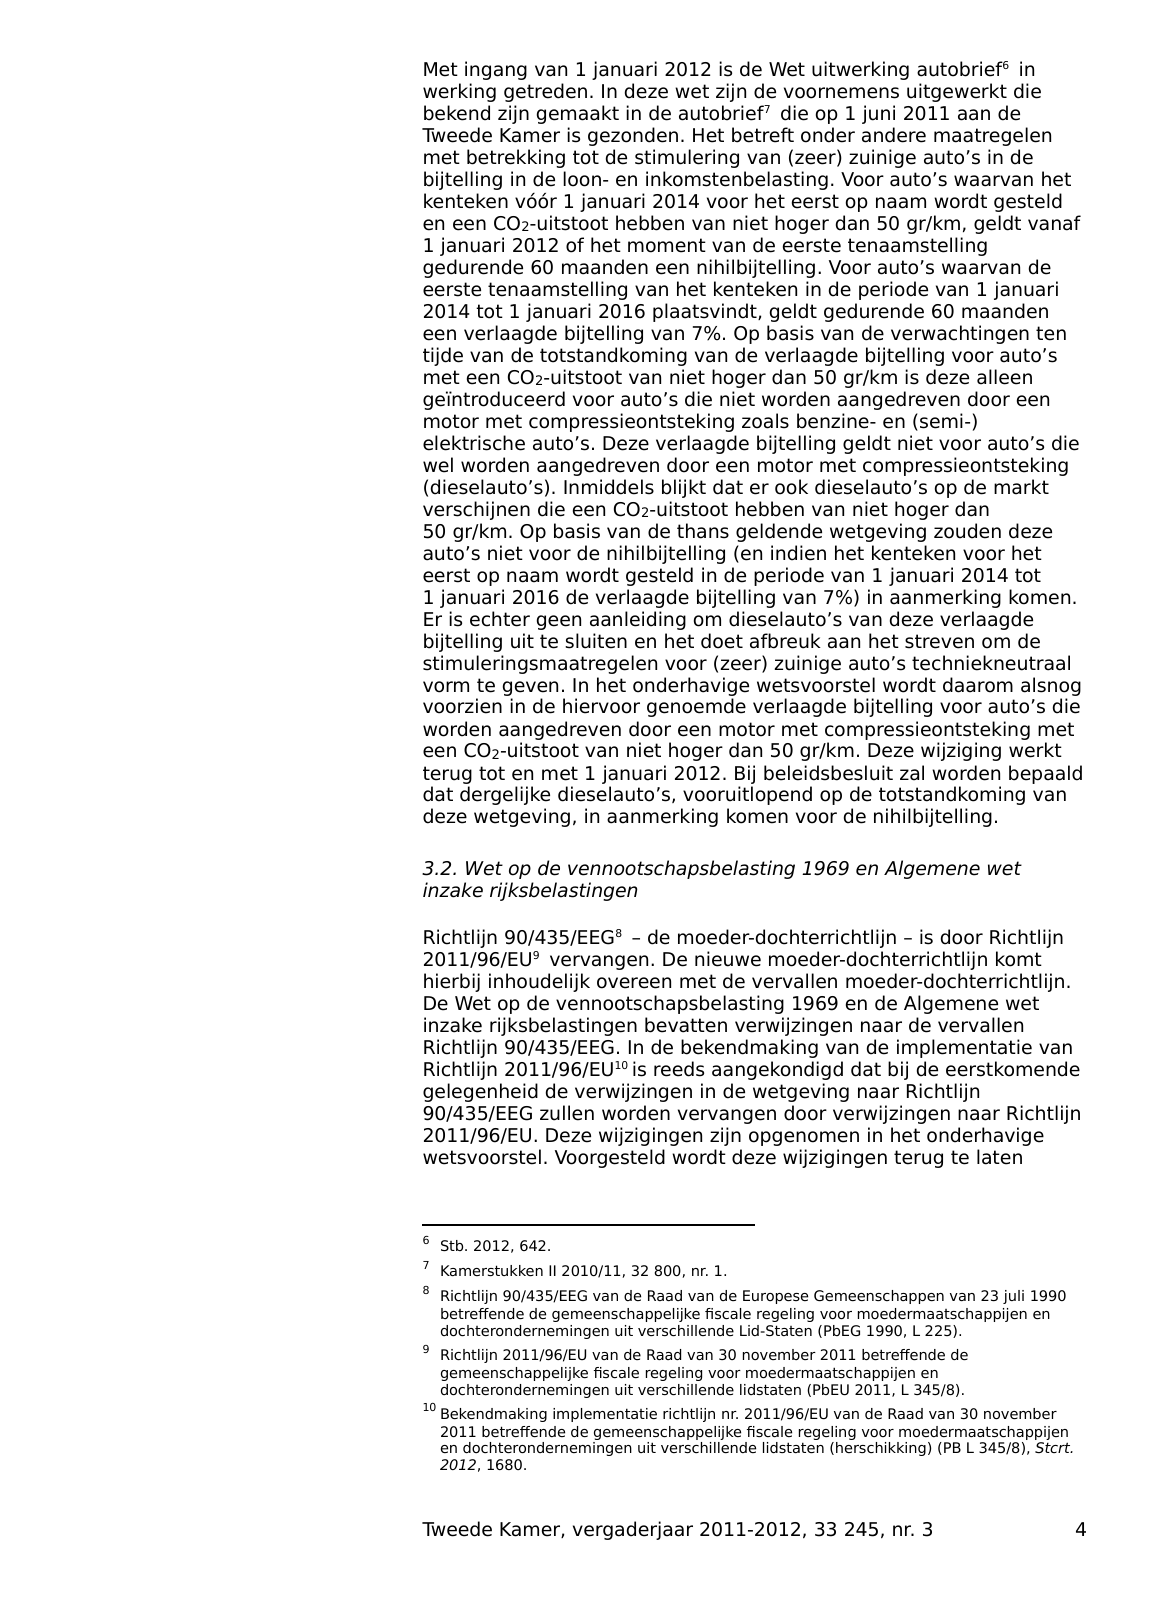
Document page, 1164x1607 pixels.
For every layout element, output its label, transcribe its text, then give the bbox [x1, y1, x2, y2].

text Met ingang van 1 januari 2012 is de Wet uitwerking autobrief in werking getreden. In deze wet zijn de voornemens uitgewerkt die bekend zijn gemaakt in de autobrief die op 1 juni 2011 aan de Tweede Kamer is gezonden. Het betreft onder andere maatregelen met betrekking tot de stimulering van (zeer) zuinige auto’s in de bijtelling in de loon- en inkomstenbelasting. Voor auto’s waarvan het kenteken vóór 1 januari 2014 voor het eerst op naam wordt gesteld en een CO2-uitstoot hebben van niet hoger dan 50 gr/km, geldt vanaf 1 januari 2012 of het moment van de eerste tenaamstelling gedurende 60 maanden een nihilbijtelling. Voor auto’s waarvan de eerste tenaamstelling van het kenteken in de periode van 1 januari 2014 tot 1 januari 2016 plaatsvindt, geldt gedurende 60 maanden een verlaagde bijtelling van 7%. Op basis van de verwachtingen ten tijde van de totstandkoming van de verlaagde bijtelling voor auto’s met een CO2-uitstoot van niet hoger dan 50 gr/km is deze alleen geïntroduceerd voor auto’s die niet worden aangedreven door een motor met compressieontsteking zoals benzine- en (semi-) elektrische auto’s. Deze verlaagde bijtelling geldt niet voor auto’s die wel worden aangedreven door een motor met compressieontsteking (dieselauto’s). Inmiddels blijkt dat er ook dieselauto’s op de markt verschijnen die een CO2-uitstoot hebben van niet hoger dan 50 gr/km. Op basis van de thans geldende wetgeving zouden deze auto’s niet voor de nihilbijtelling (en indien het kenteken voor het eerst op naam wordt gesteld in de periode van 1 januari 2014 tot 1 januari 2016 de verlaagde bijtelling van 7%) in aanmerking komen. Er is echter geen aanleiding om dieselauto’s van deze verlaagde bijtelling uit te sluiten en het doet afbreuk aan het streven om de stimuleringsmaatregelen voor (zeer) zuinige auto’s techniekneutraal vorm te geven. In het onderhavige wetsvoorstel wordt daarom alsnog voorzien in de hiervoor genoemde verlaagde bijtelling voor auto’s die worden aangedreven door een motor met compressieontsteking met een CO2-uitstoot van niet hoger dan 50 gr/km. Deze wijziging werkt terug tot en met 1 januari 2012. Bij beleidsbesluit zal worden bepaald dat dergelijke dieselauto’s, vooruitlopend op de totstandkoming van deze wetgeving, in aanmerking komen voor de nihilbijtelling. [422, 59, 1087, 828]
subtitle 3.2. Wet op de vennootschapsbelasting 1969 en Algemene wet inzake rijksbelastingen [422, 858, 1087, 902]
text Kamerstukken II 2010/11, 32 800, nr. 1. [422, 1259, 1087, 1281]
text Bekendmaking implementatie richtlijn nr. 2011/96/EU van de Raad van 30 november 2011 betreffende de gemeenschappelijke fiscale regeling voor moedermaatschappijen en dochterondernemingen uit verschillende lidstaten (herschikking) (PB L 345/8), Stcrt. 2012, 1680. [422, 1402, 1087, 1474]
text Richtlijn 90/435/EEG – de moeder-dochterrichtlijn – is door Richtlijn 2011/96/EU vervangen. De nieuwe moeder-dochterrichtlijn komt hierbij inhoudelijk overeen met de vervallen moeder-dochterrichtlijn. De Wet op de vennootschapsbelasting 1969 en de Algemene wet inzake rijksbelastingen bevatten verwijzingen naar de vervallen Richtlijn 90/435/EEG. In de bekendmaking van de implementatie van Richtlijn 2011/96/EUis reeds aangekondigd dat bij de eerstkomende gelegenheid de verwijzingen in de wetgeving naar Richtlijn 90/435/EEG zullen worden vervangen door verwijzingen naar Richtlijn 2011/96/EU. Deze wijzigingen zijn opgenomen in het onderhavige wetsvoorstel. Voorgesteld wordt deze wijzigingen terug te laten [422, 927, 1087, 1169]
text Richtlijn 90/435/EEG van de Raad van de Europese Gemeenschappen van 23 juli 1990 betreffende de gemeenschappelijke fiscale regeling voor moedermaatschappijen en dochterondernemingen uit verschillende Lid-Staten (PbEG 1990, L 225). [422, 1284, 1087, 1340]
text Richtlijn 2011/96/EU van de Raad van 30 november 2011 betreffende de gemeenschappelijke fiscale regeling voor moedermaatschappijen en dochterondernemingen uit verschillende lidstaten (PbEU 2011, L 345/8). [422, 1343, 1087, 1399]
text Stb. 2012, 642. [422, 1234, 1087, 1256]
